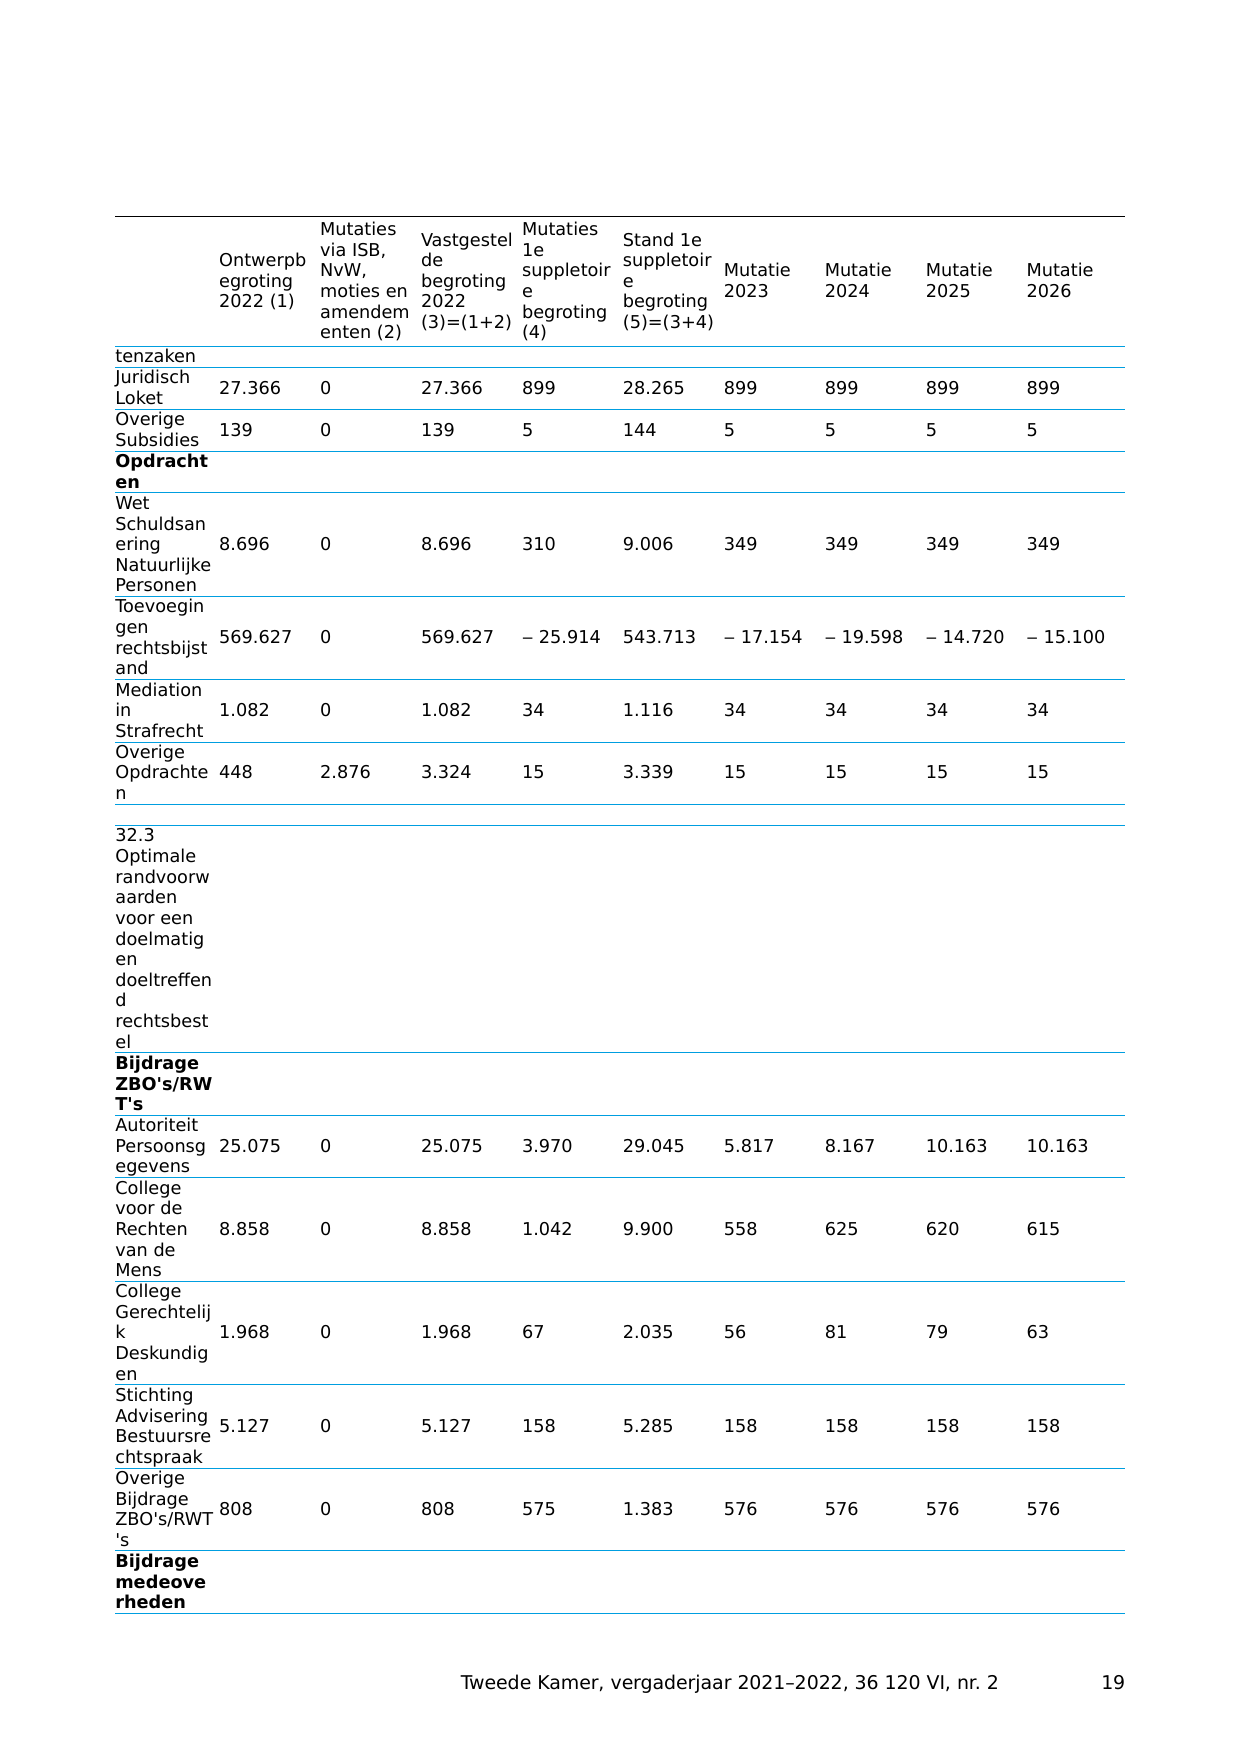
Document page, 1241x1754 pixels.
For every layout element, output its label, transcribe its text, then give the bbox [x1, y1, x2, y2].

table_cell [721, 452, 822, 492]
table_cell 625 [822, 1178, 923, 1281]
table_cell 1.968 [418, 1282, 519, 1384]
table_cell [317, 1551, 418, 1613]
table_cell 56 [721, 1282, 822, 1384]
table_cell [1024, 805, 1125, 825]
table_cell ‒ 17.154 [721, 597, 822, 679]
table_cell 349 [923, 493, 1023, 596]
table_cell 2.035 [620, 1282, 721, 1384]
table_cell College voor de Rechten van de Mens [115, 1178, 216, 1281]
table_cell [519, 1053, 620, 1115]
table_cell 543.713 [620, 597, 721, 679]
table_cell [418, 1053, 519, 1115]
table_cell 9.900 [620, 1178, 721, 1281]
table_cell [216, 347, 317, 367]
table_cell 0 [317, 410, 418, 451]
table_cell 34 [1024, 680, 1125, 741]
table_cell [1024, 1551, 1125, 1613]
table_cell [317, 452, 418, 492]
table_cell [721, 1551, 822, 1613]
table_cell 9.006 [620, 493, 721, 596]
table_cell 15 [923, 743, 1023, 804]
table_cell Mutaties via ISB, NvW, moties en amendementen (2) [317, 217, 418, 346]
table_cell [1024, 452, 1125, 492]
table_cell [418, 452, 519, 492]
table_cell ‒ 19.598 [822, 597, 923, 679]
table_cell Opdrachten [115, 452, 216, 492]
table_cell [519, 1551, 620, 1613]
table_cell Mutaties 1e suppletoire begroting (4) [519, 217, 620, 346]
table_cell Ontwerpbegroting 2022 (1) [216, 217, 317, 346]
table_cell [721, 805, 822, 825]
table_cell [721, 1053, 822, 1115]
table_cell [822, 347, 923, 367]
table_cell [317, 826, 418, 1052]
table_cell 8.858 [216, 1178, 317, 1281]
table_cell 899 [721, 368, 822, 409]
table_cell 899 [923, 368, 1023, 409]
table_cell 569.627 [418, 597, 519, 679]
table_cell 34 [822, 680, 923, 741]
table_cell [1024, 826, 1125, 1052]
table_cell 576 [721, 1469, 822, 1550]
table_cell [721, 826, 822, 1052]
table_cell 349 [822, 493, 923, 596]
table_cell [115, 217, 216, 346]
table_cell 5 [721, 410, 822, 451]
table_cell [620, 452, 721, 492]
table_cell 1.968 [216, 1282, 317, 1384]
table_cell Bijdrage ZBO's/RWT's [115, 1053, 216, 1115]
table_cell [822, 1551, 923, 1613]
table_cell ‒ 14.720 [923, 597, 1023, 679]
table_cell 899 [822, 368, 923, 409]
table_cell 81 [822, 1282, 923, 1384]
table_cell [317, 347, 418, 367]
table_cell ‒ 25.914 [519, 597, 620, 679]
table_cell 0 [317, 493, 418, 596]
table_cell [317, 1053, 418, 1115]
table_cell Mutatie 2023 [721, 217, 822, 346]
table_cell 1.116 [620, 680, 721, 741]
table_cell 1.383 [620, 1469, 721, 1550]
table_cell Mediation in Strafrecht [115, 680, 216, 741]
table_cell [519, 452, 620, 492]
table_cell [1024, 347, 1125, 367]
table_cell [923, 805, 1023, 825]
table_cell [1024, 1053, 1125, 1115]
table_cell Toevoegingen rechtsbijstand [115, 597, 216, 679]
table_cell 8.858 [418, 1178, 519, 1281]
table_cell [418, 826, 519, 1052]
table_cell 139 [216, 410, 317, 451]
table_cell 8.167 [822, 1116, 923, 1177]
table_cell [923, 347, 1023, 367]
table_cell 558 [721, 1178, 822, 1281]
table_cell 3.324 [418, 743, 519, 804]
table_cell 34 [721, 680, 822, 741]
table_cell 27.366 [418, 368, 519, 409]
table_cell 144 [620, 410, 721, 451]
table_cell 158 [519, 1385, 620, 1467]
table_cell Autoriteit Persoonsgegevens [115, 1116, 216, 1177]
table_cell 1.082 [216, 680, 317, 741]
table_cell 576 [923, 1469, 1023, 1550]
table_cell Stand 1e suppletoire begroting (5)=(3+4) [620, 217, 721, 346]
table_cell Overige Bijdrage ZBO's/RWT's [115, 1469, 216, 1550]
table_cell 5.127 [216, 1385, 317, 1467]
table_cell Vastgestelde begroting 2022 (3)=(1+2) [418, 217, 519, 346]
table_cell 2.876 [317, 743, 418, 804]
table_cell 158 [1024, 1385, 1125, 1467]
table_cell [620, 826, 721, 1052]
table_cell 0 [317, 1282, 418, 1384]
table_cell [721, 347, 822, 367]
table_cell [418, 347, 519, 367]
table_cell 808 [418, 1469, 519, 1550]
table_cell 569.627 [216, 597, 317, 679]
table_cell [822, 1053, 923, 1115]
table_cell [216, 452, 317, 492]
table_cell 899 [1024, 368, 1125, 409]
table_cell 5.127 [418, 1385, 519, 1467]
table_cell [620, 805, 721, 825]
table_cell [822, 826, 923, 1052]
table_cell 0 [317, 1385, 418, 1467]
table_cell 1.082 [418, 680, 519, 741]
table_cell 8.696 [418, 493, 519, 596]
table_cell 620 [923, 1178, 1023, 1281]
table_cell 0 [317, 1469, 418, 1550]
table_cell tenzaken [115, 347, 216, 367]
table_cell 5.285 [620, 1385, 721, 1467]
table_cell 63 [1024, 1282, 1125, 1384]
table_cell Mutatie 2026 [1024, 217, 1125, 346]
table_cell [519, 347, 620, 367]
table_cell 25.075 [216, 1116, 317, 1177]
table_cell [923, 1551, 1023, 1613]
table_cell [923, 452, 1023, 492]
table_cell Wet Schuldsanering Natuurlijke Personen [115, 493, 216, 596]
table_header Tabel 5 Budgettaire gevolgen van beleid artikel 32 Rechtspleging en rechtsbijstand (bedragen x € 1.000) [115, 191, 1125, 216]
table_cell 615 [1024, 1178, 1125, 1281]
table_cell 67 [519, 1282, 620, 1384]
table_cell [822, 805, 923, 825]
table_cell 0 [317, 1178, 418, 1281]
table_cell 5 [822, 410, 923, 451]
table_cell 0 [317, 368, 418, 409]
table_cell Stichting Advisering Bestuursrechtspraak [115, 1385, 216, 1467]
table_cell [519, 805, 620, 825]
table_cell 10.163 [1024, 1116, 1125, 1177]
table_cell 15 [519, 743, 620, 804]
table_cell 158 [721, 1385, 822, 1467]
table_cell [216, 826, 317, 1052]
table_cell 32.3 Optimale randvoorwaarden voor een doelmatig en doeltreffend rechtsbestel [115, 826, 216, 1052]
table_cell 5 [1024, 410, 1125, 451]
table_cell [115, 805, 216, 825]
table_cell [216, 1551, 317, 1613]
table_cell Bijdrage medeoverheden [115, 1551, 216, 1613]
table_cell 349 [721, 493, 822, 596]
table_cell 25.075 [418, 1116, 519, 1177]
table_cell 28.265 [620, 368, 721, 409]
table_cell [317, 805, 418, 825]
table_cell 0 [317, 680, 418, 741]
table_cell 27.366 [216, 368, 317, 409]
table_cell 0 [317, 597, 418, 679]
table_cell [216, 1053, 317, 1115]
table_cell 349 [1024, 493, 1125, 596]
table_cell [519, 826, 620, 1052]
table_cell 5 [923, 410, 1023, 451]
table_cell 576 [1024, 1469, 1125, 1550]
table_cell 575 [519, 1469, 620, 1550]
table_cell [620, 1551, 721, 1613]
table_cell Overige Subsidies [115, 410, 216, 451]
table_cell [620, 1053, 721, 1115]
table_cell 3.339 [620, 743, 721, 804]
table_cell 0 [317, 1116, 418, 1177]
table_cell [418, 805, 519, 825]
table_cell 3.970 [519, 1116, 620, 1177]
table_cell 79 [923, 1282, 1023, 1384]
table_cell [923, 1053, 1023, 1115]
table_cell 576 [822, 1469, 923, 1550]
table_cell 139 [418, 410, 519, 451]
table_cell [216, 805, 317, 825]
table_cell 1.042 [519, 1178, 620, 1281]
table_cell 15 [1024, 743, 1125, 804]
table_cell 29.045 [620, 1116, 721, 1177]
table_cell [822, 452, 923, 492]
table_cell ‒ 15.100 [1024, 597, 1125, 679]
table_cell Juridisch Loket [115, 368, 216, 409]
table_cell 15 [721, 743, 822, 804]
table_cell Mutatie 2025 [923, 217, 1023, 346]
table_cell 158 [923, 1385, 1023, 1467]
table_cell 899 [519, 368, 620, 409]
table_cell Mutatie 2024 [822, 217, 923, 346]
table_cell 10.163 [923, 1116, 1023, 1177]
table_cell [923, 826, 1023, 1052]
table_cell 310 [519, 493, 620, 596]
table_cell 34 [923, 680, 1023, 741]
table_cell 34 [519, 680, 620, 741]
table_cell 5 [519, 410, 620, 451]
table_cell 448 [216, 743, 317, 804]
table_cell 15 [822, 743, 923, 804]
table_cell [418, 1551, 519, 1613]
table_cell Overige Opdrachten [115, 743, 216, 804]
table_cell 5.817 [721, 1116, 822, 1177]
table_cell College Gerechtelijk Deskundigen [115, 1282, 216, 1384]
table_cell 808 [216, 1469, 317, 1550]
table_cell 8.696 [216, 493, 317, 596]
table_cell [620, 347, 721, 367]
table_cell 158 [822, 1385, 923, 1467]
